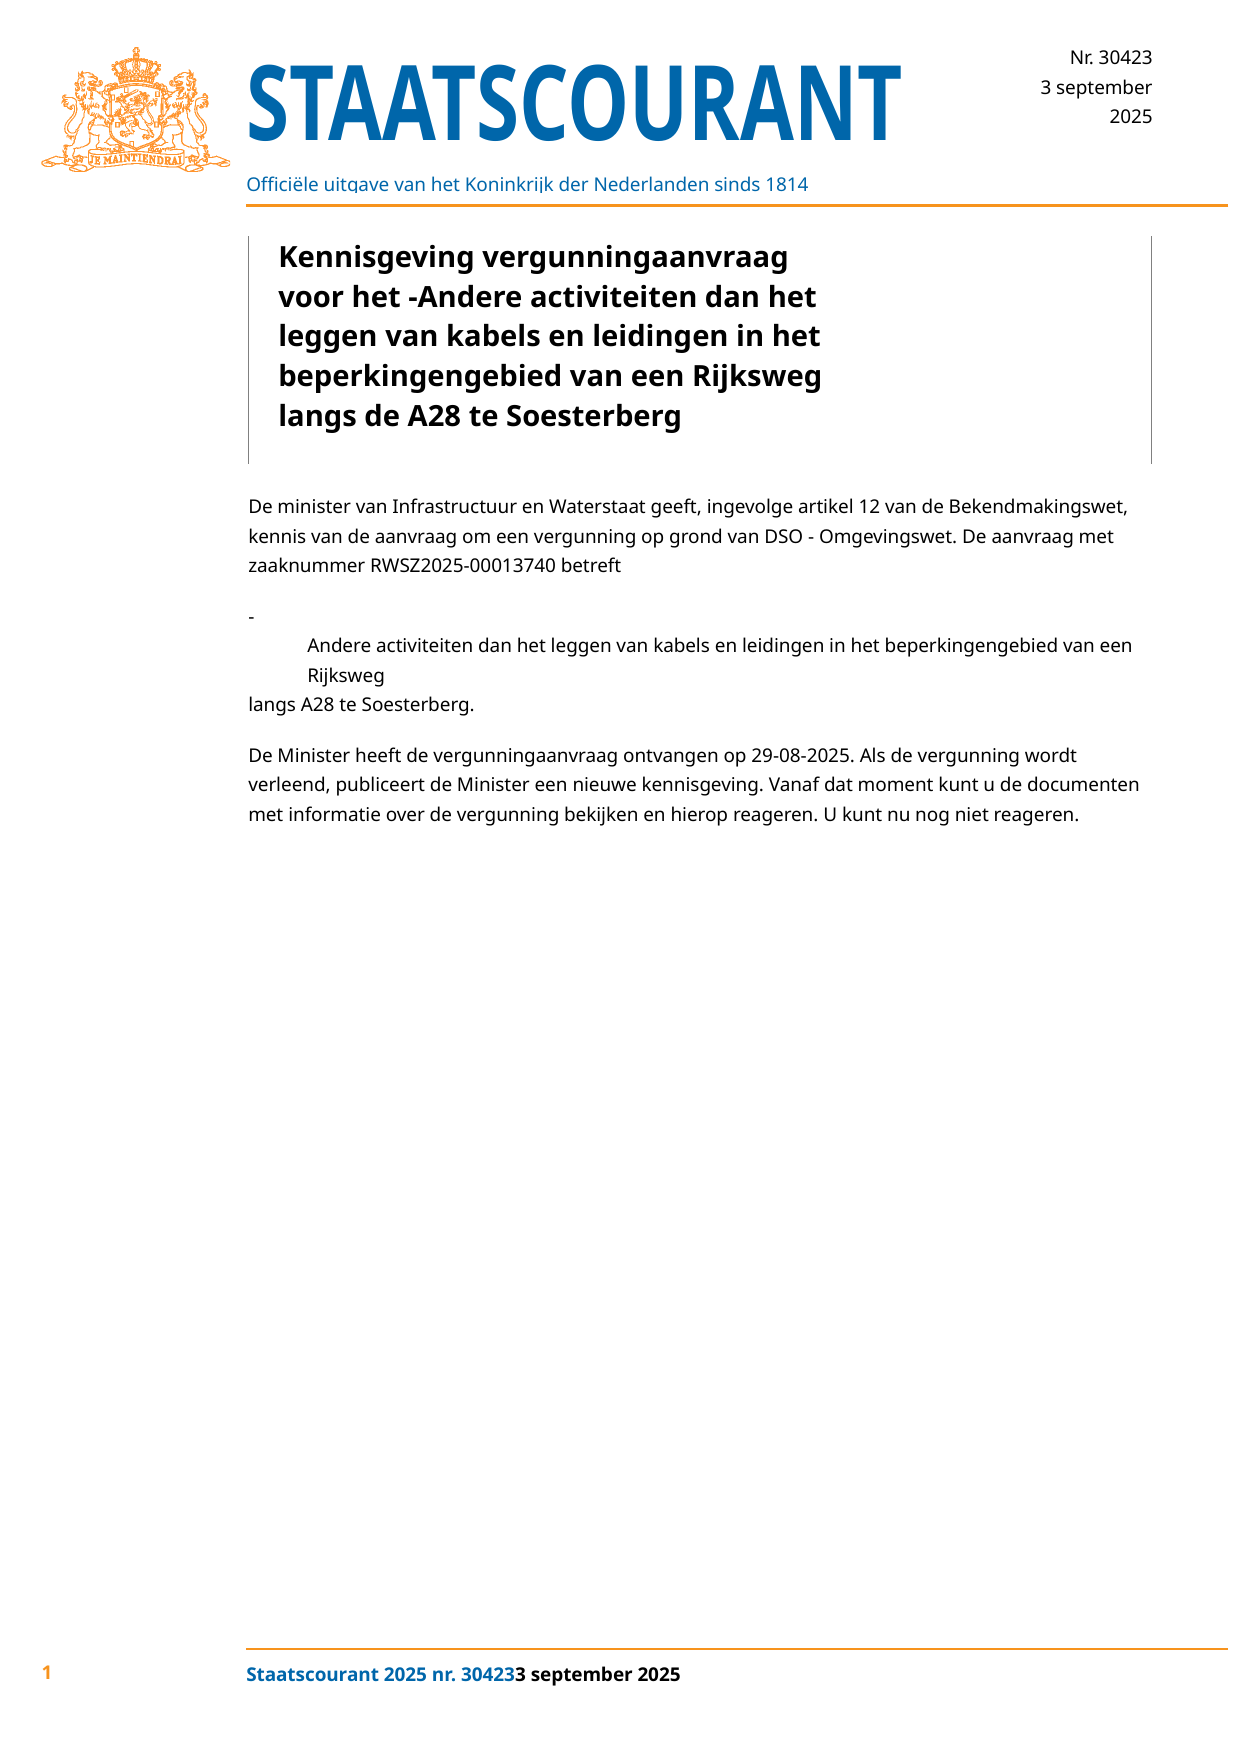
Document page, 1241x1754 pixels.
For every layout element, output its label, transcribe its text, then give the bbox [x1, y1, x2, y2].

text De Minister heeft de vergunningaanvraag ontvangen op 29-08-2025. Als de vergunning wordt verleend, publiceert de Minister een nieuwe kennisgeving. Vanaf dat moment kunt u de documenten met informatie over de vergunning bekijken en hierop reageren. U kunt nu nog niet reageren. [248, 742, 1152, 827]
table_header [850, 414, 1151, 464]
table_header [1090, 236, 1151, 413]
picture [41, 47, 231, 172]
text langs A28 te Soesterberg. [248, 692, 1152, 717]
picture [912, 236, 1090, 414]
table_header Kennisgeving vergunningaanvraag voor het -Andere activiteiten dan het leggen van kabels en leidingen in het beperkingengebied van een Rijksweg langs de A28 te Soesterberg [249, 236, 850, 464]
list Andere activiteiten dan het leggen van kabels en leidingen in het beperkingengebied van een Rijksweg [248, 632, 1152, 688]
table_header [850, 236, 912, 413]
text De minister van Infrastructuur en Waterstaat geeft, ingevolge artikel 12 van de Bekendmakingswet, kennis van de aanvraag om een vergunning op grond van DSO - Omgevingswet. De aanvraag met zaaknummer RWSZ2025-00013740 betreft [248, 493, 1152, 578]
